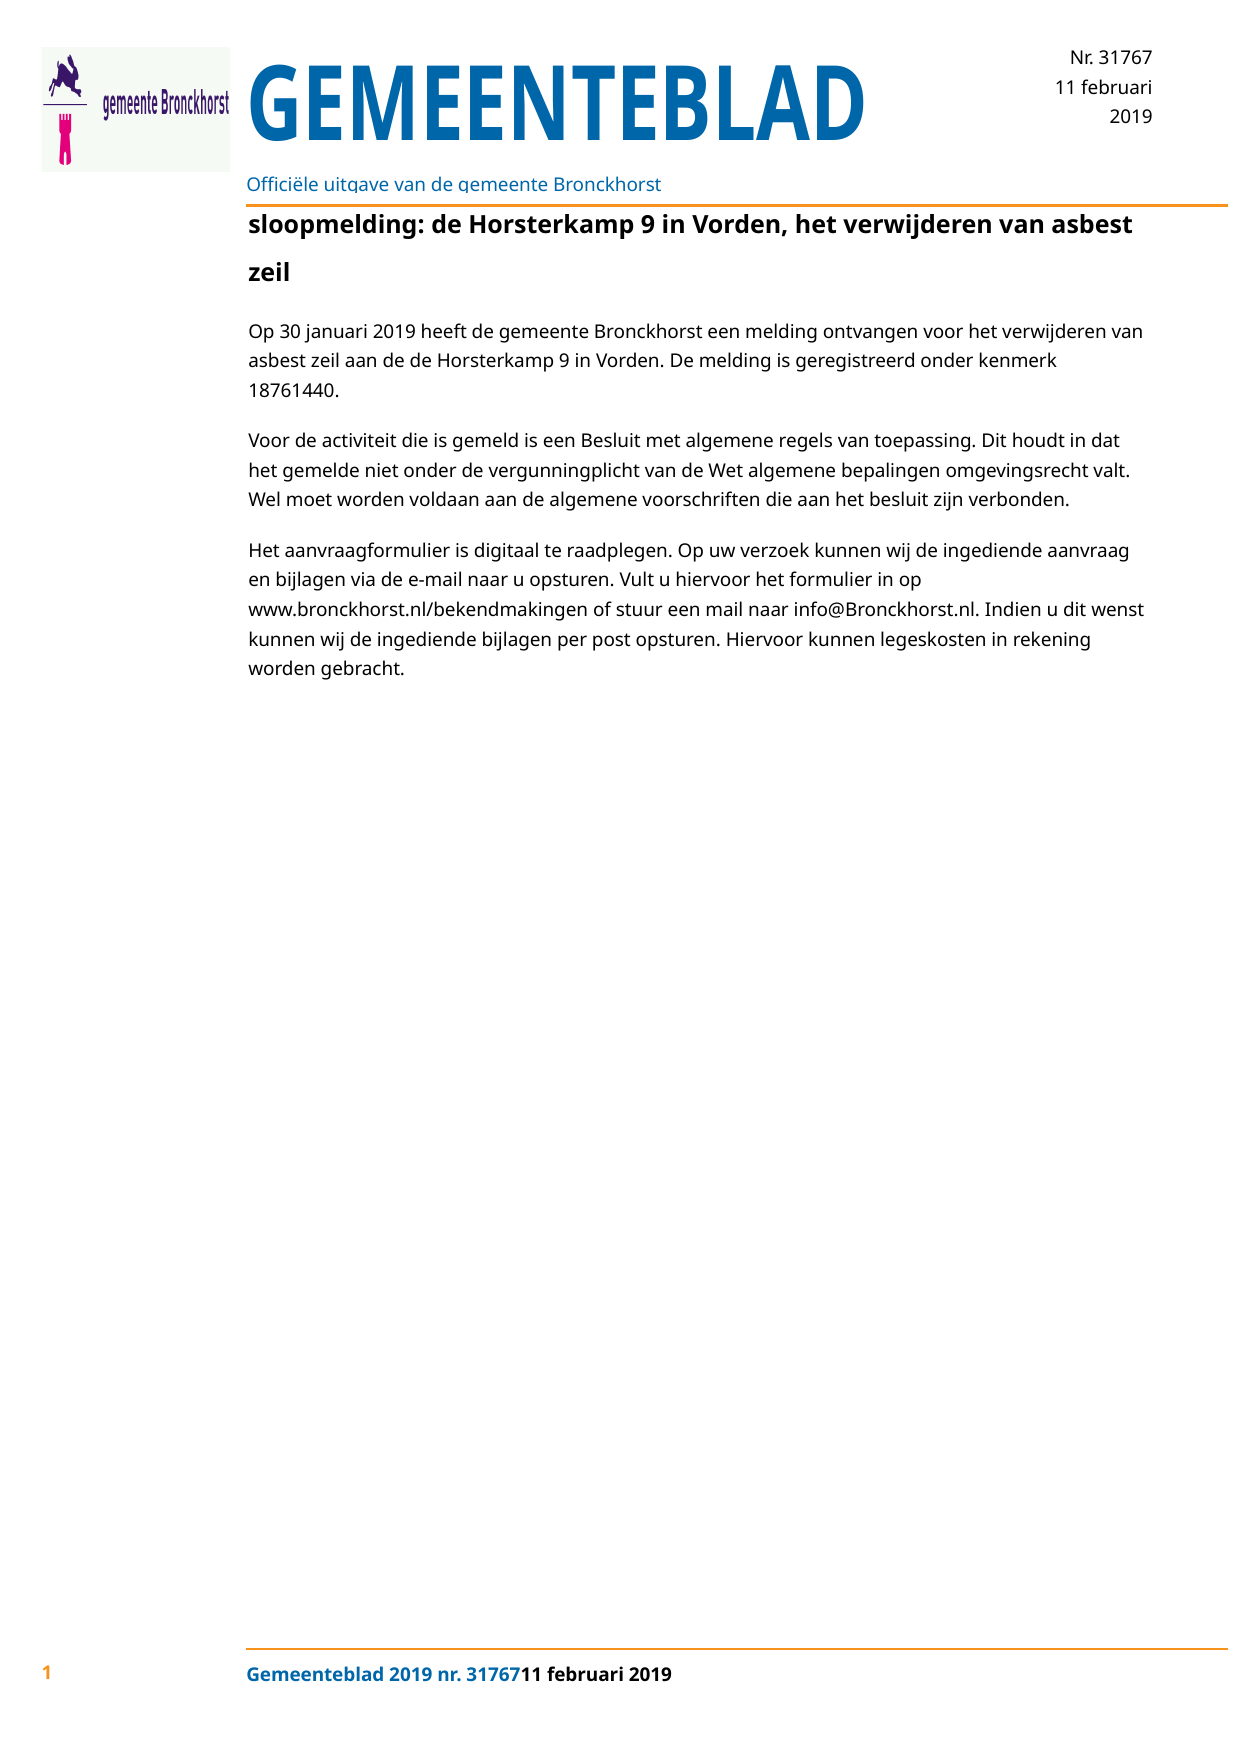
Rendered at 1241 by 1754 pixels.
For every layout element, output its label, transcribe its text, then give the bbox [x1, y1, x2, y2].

text Het aanvraagformulier is digitaal te raadplegen. Op uw verzoek kunnen wij de ingediende aanvraag en bijlagen via de e-mail naar u opsturen. Vult u hiervoor het formulier in op www.bronckhorst.nl/bekendmakingen of stuur een mail naar info@Bronckhorst.nl. Indien u dit wenst kunnen wij de ingediende bijlagen per post opsturen. Hiervoor kunnen legeskosten in rekening worden gebracht. [248, 537, 1152, 681]
text Op 30 januari 2019 heeft de gemeente Bronckhorst een melding ontvangen voor het verwijderen van asbest zeil aan de de Horsterkamp 9 in Vorden. De melding is geregistreerd onder kenmerk 18761440. [248, 318, 1152, 403]
text sloopmelding: de Horsterkamp 9 in Vorden, het verwijderen van asbest zeil [248, 207, 1152, 288]
text Voor de activiteit die is gemeld is een Besluit met algemene regels van toepassing. Dit houdt in dat het gemelde niet onder de vergunningplicht van de Wet algemene bepalingen omgevingsrecht valt. Wel moet worden voldaan aan de algemene voorschriften die aan het besluit zijn verbonden. [248, 427, 1152, 512]
picture [41, 47, 231, 172]
